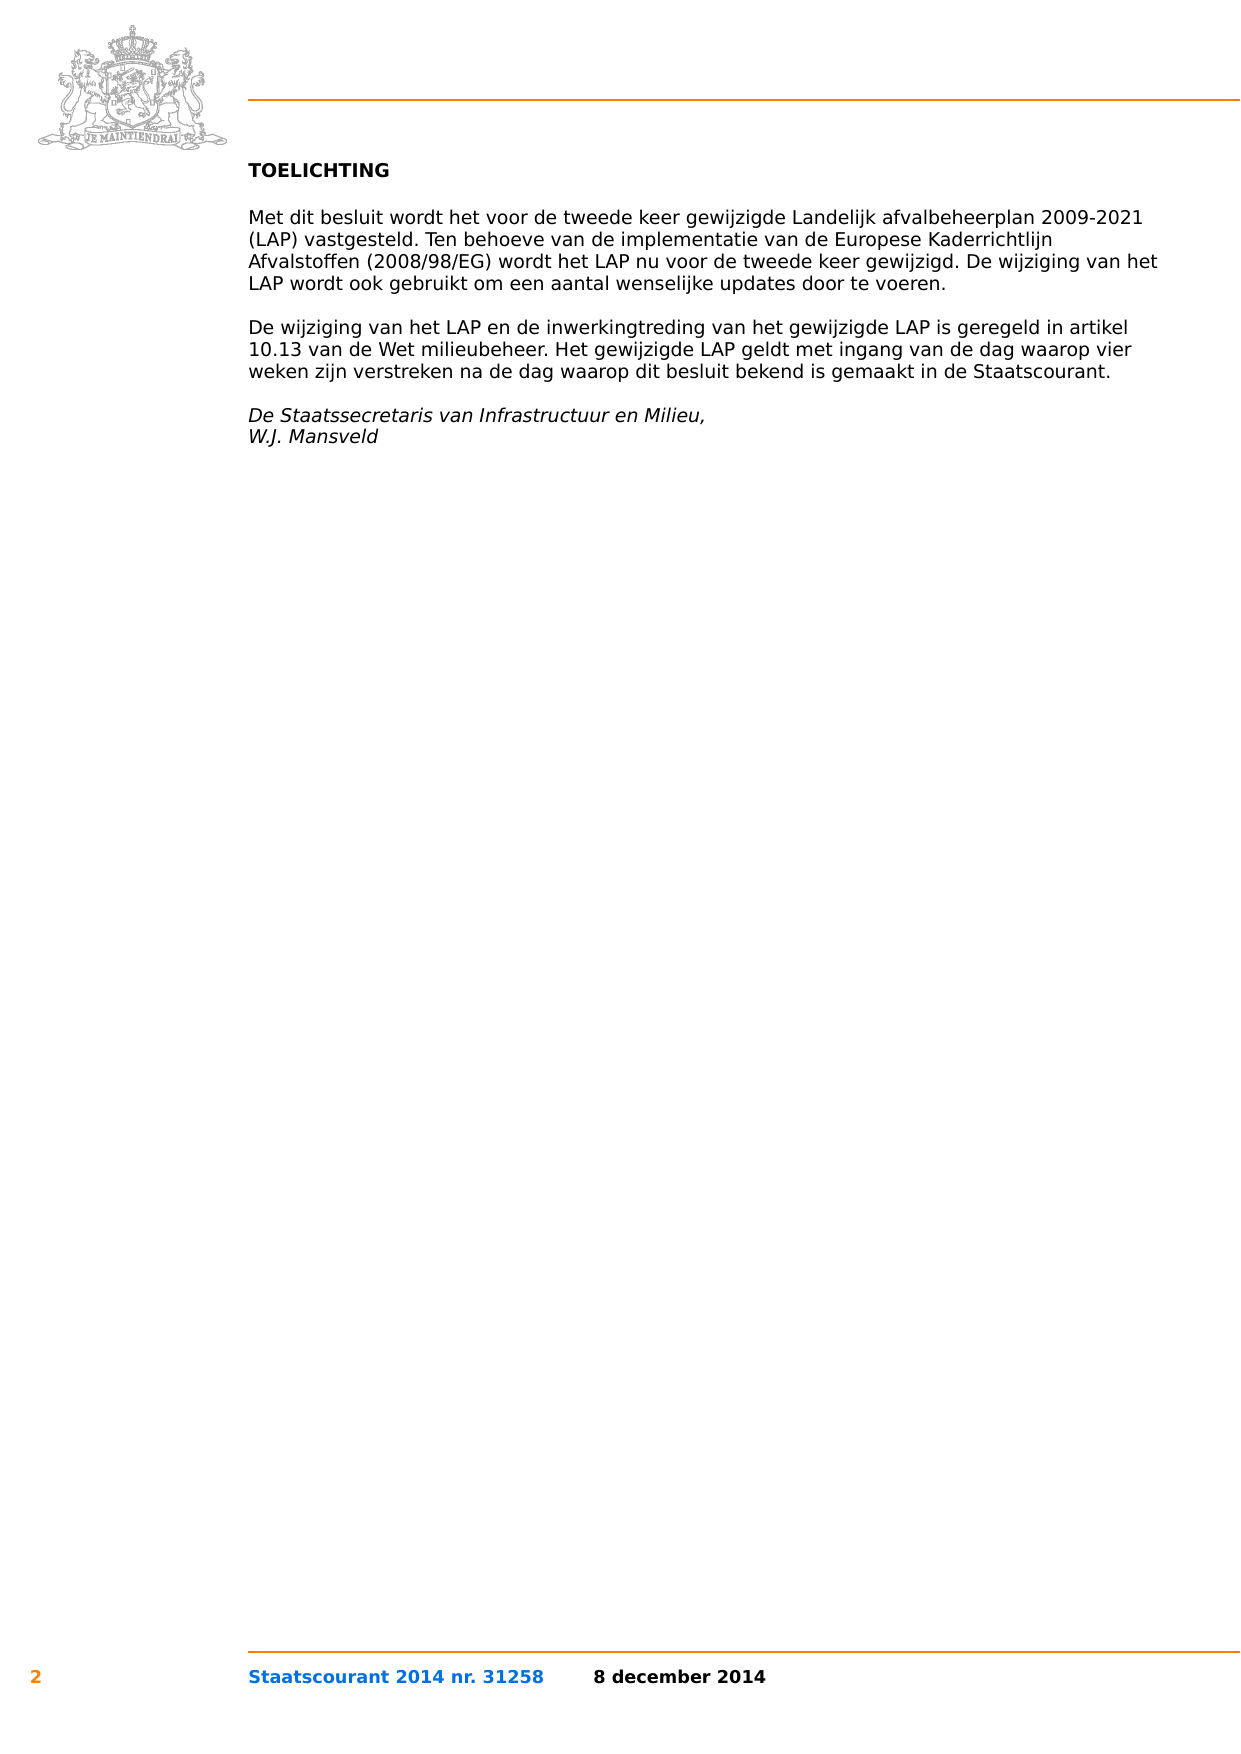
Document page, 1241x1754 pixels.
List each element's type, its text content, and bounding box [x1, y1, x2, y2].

subtitle TOELICHTING [248, 160, 1163, 182]
text De wijziging van het LAP en de inwerkingtreding van het gewijzigde LAP is geregeld in artikel 10.13 van de Wet milieubeheer. Het gewijzigde LAP geldt met ingang van de dag waarop vier weken zijn verstreken na de dag waarop dit besluit bekend is gemaakt in de Staatscourant. [248, 317, 1163, 383]
text Met dit besluit wordt het voor de tweede keer gewijzigde Landelijk afvalbeheerplan 2009-2021 (LAP) vastgesteld. Ten behoeve van de implementatie van de Europese Kaderrichtlijn Afvalstoffen (2008/98/EG) wordt het LAP nu voor de tweede keer gewijzigd. De wijziging van het LAP wordt ook gebruikt om een aantal wenselijke updates door te voeren. [248, 207, 1163, 295]
picture [38, 25, 227, 150]
text De Staatssecretaris van Infrastructuur en Milieu, W.J. Mansveld [248, 404, 1163, 448]
